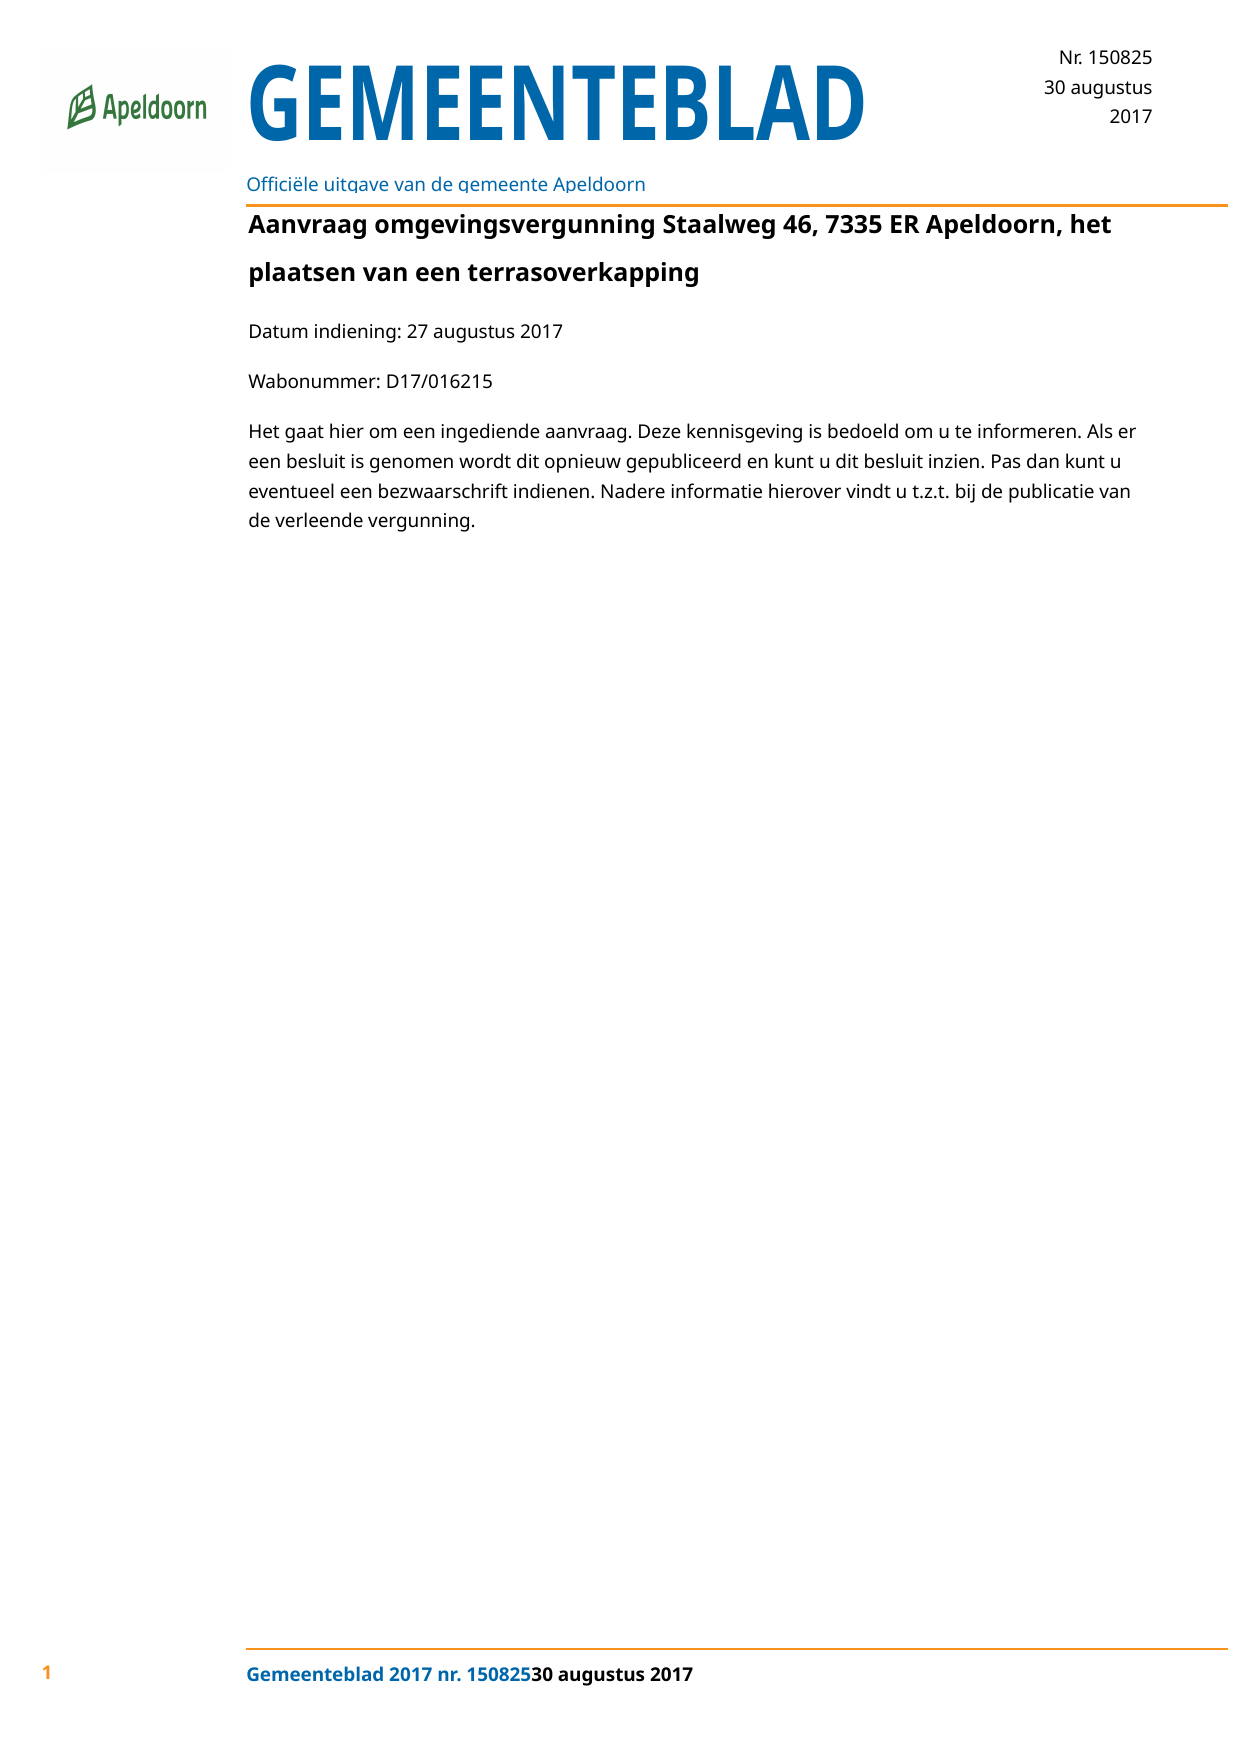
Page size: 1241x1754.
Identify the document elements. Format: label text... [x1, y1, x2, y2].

picture [41, 47, 231, 172]
text Wabonummer: D17/016215 [248, 368, 1152, 394]
text Het gaat hier om een ingediende aanvraag. Deze kennisgeving is bedoeld om u te informeren. Als er een besluit is genomen wordt dit opnieuw gepubliceerd en kunt u dit besluit inzien. Pas dan kunt u eventueel een bezwaarschrift indienen. Nadere informatie hierover vindt u t.z.t. bij de publicatie van de verleende vergunning. [248, 419, 1152, 533]
text Datum indiening: 27 augustus 2017 [248, 318, 1152, 344]
text Aanvraag omgevingsvergunning Staalweg 46, 7335 ER Apeldoorn, het plaatsen van een terrasoverkapping [248, 207, 1152, 288]
